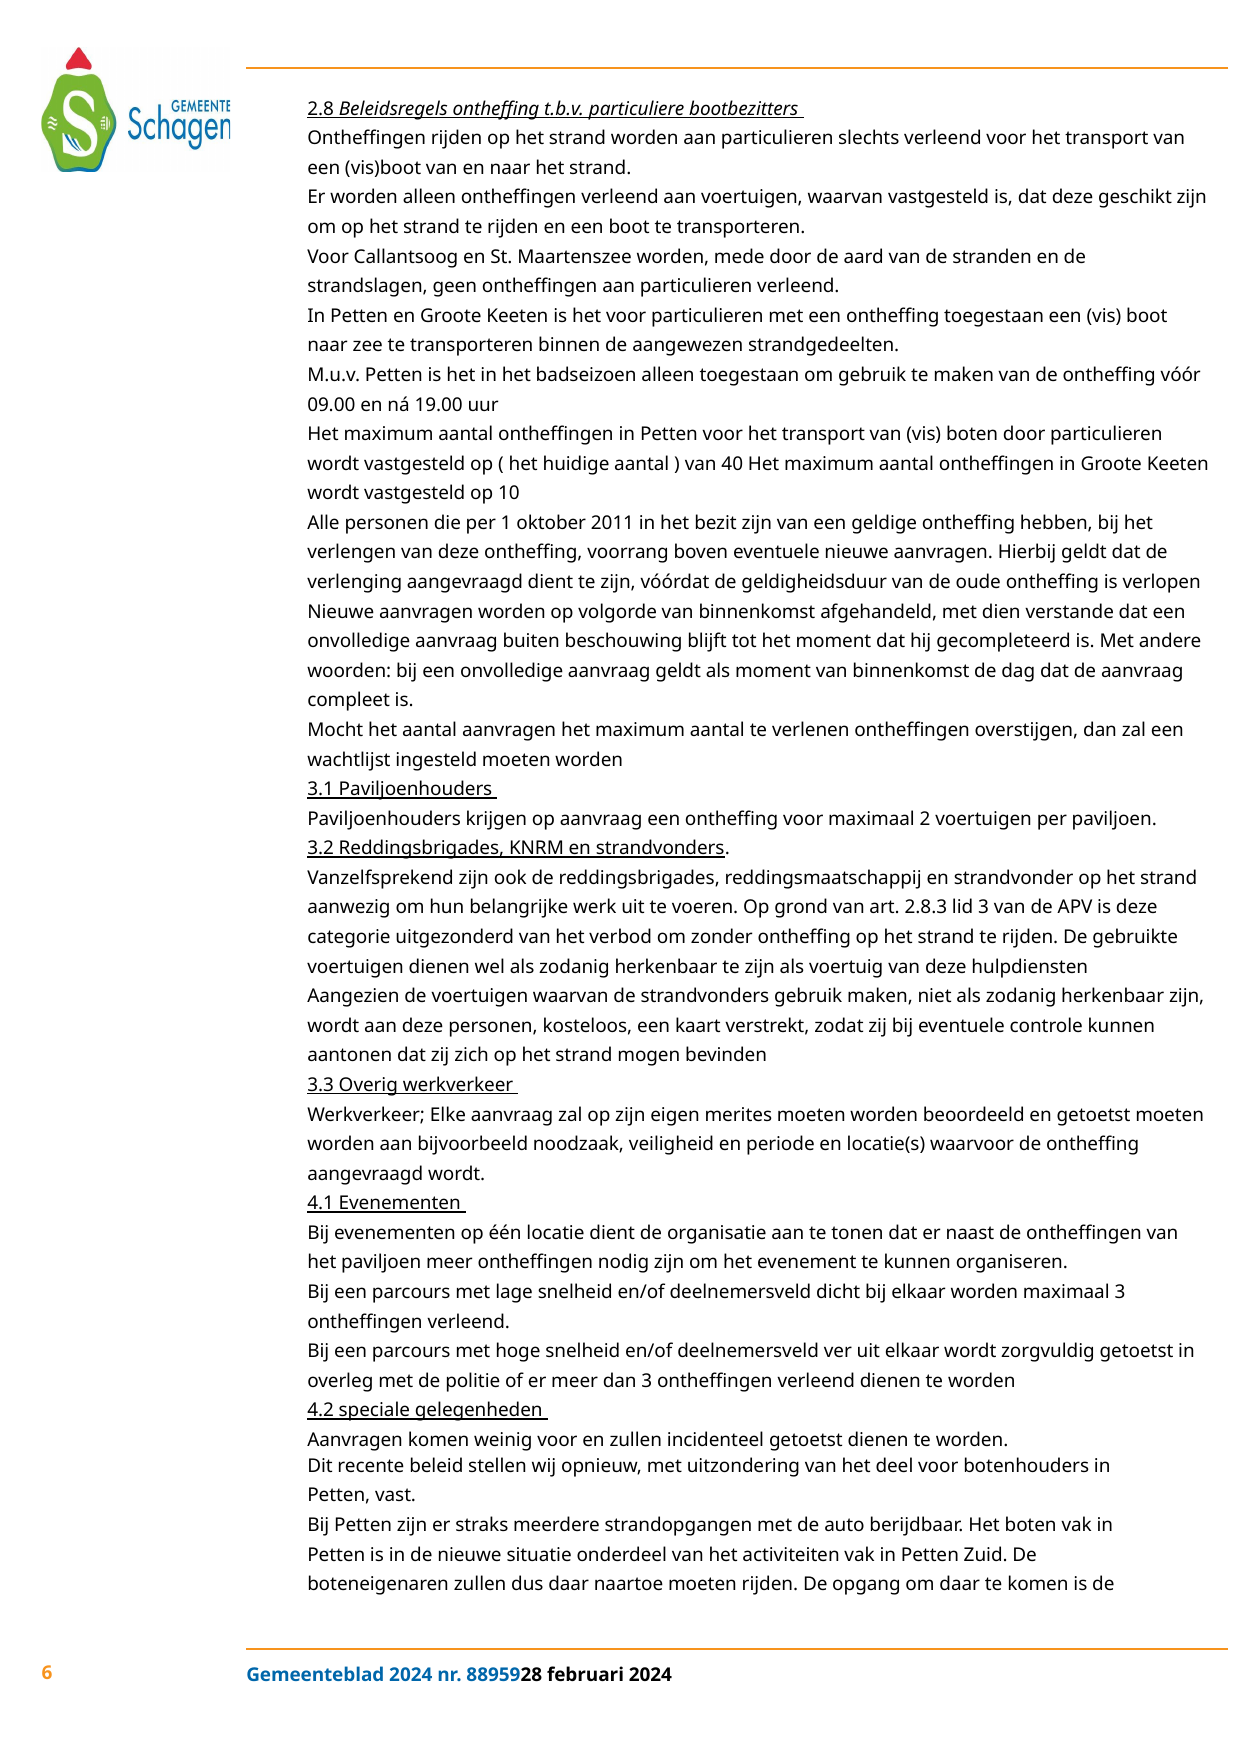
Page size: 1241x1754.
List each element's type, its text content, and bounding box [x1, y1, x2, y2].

picture [41, 47, 231, 172]
list Bij Petten zijn er straks meerdere strandopgangen met de auto berijdbaar. Het boten vak in Petten is in de nieuwe situatie onderdeel van het activiteiten vak in Petten Zuid. De boteneigenaren zullen dus daar naartoe moeten rijden. De opgang om daar te komen is de [248, 1511, 1152, 1596]
list Dit recente beleid stellen wij opnieuw, met uitzondering van het deel voor botenhouders in Petten, vast. [248, 1452, 1152, 1507]
table_header 2.8 Beleidsregels ontheffing t.b.v. particuliere bootbezitters Ontheffingen rijden op het strand worden aan particulieren slechts verleend voor het transport van een (vis)boot van en naar het strand. Er worden alleen ontheffingen verleend aan voertuigen, waarvan vastgesteld is, dat deze geschikt zijn om op het strand te rijden en een boot te transporteren. Voor Callantsoog en St. Maartenszee worden, mede door de aard van de stranden en de strandslagen, geen ontheffingen aan particulieren verleend. In Petten en Groote Keeten is het voor particulieren met een ontheffing toegestaan een (vis) boot naar zee te transporteren binnen de aangewezen strandgedeelten. M.u.v. Petten is het in het badseizoen alleen toegestaan om gebruik te maken van de ontheffing vóór 09.00 en ná 19.00 uur Het maximum aantal ontheffingen in Petten voor het transport van (vis) boten door particulieren wordt vastgesteld op ( het huidige aantal ) van 40 Het maximum aantal ontheffingen in Groote Keeten wordt vastgesteld op 10 Alle personen die per 1 oktober 2011 in het bezit zijn van een geldige ontheffing hebben, bij het verlengen van deze ontheffing, voorrang boven eventuele nieuwe aanvragen. Hierbij geldt dat de verlenging aangevraagd dient te zijn, vóórdat de geldigheidsduur van de oude ontheffing is verlopen Nieuwe aanvragen worden op volgorde van binnenkomst afgehandeld, met dien verstande dat een onvolledige aanvraag buiten beschouwing blijft tot het moment dat hij gecompleteerd is. Met andere woorden: bij een onvolledige aanvraag geldt als moment van binnenkomst de dag dat de aanvraag compleet is. Mocht het aantal aanvragen het maximum aantal te verlenen ontheffingen overstijgen, dan zal een wachtlijst ingesteld moeten worden 3.1 Paviljoenhouders Paviljoenhouders krijgen op aanvraag een ontheffing voor maximaal 2 voertuigen per paviljoen. 3.2 Reddingsbrigades, KNRM en strandvonders. Vanzelfsprekend zijn ook de reddingsbrigades, reddingsmaatschappij en strandvonder op het strand aanwezig om hun belangrijke werk uit te voeren. Op grond van art. 2.8.3 lid 3 van de APV is deze categorie uitgezonderd van het verbod om zonder ontheffing op het strand te rijden. De gebruikte voertuigen dienen wel als zodanig herkenbaar te zijn als voertuig van deze hulpdiensten Aangezien de voertuigen waarvan de strandvonders gebruik maken, niet als zodanig herkenbaar zijn, wordt aan deze personen, kosteloos, een kaart verstrekt, zodat zij bij eventuele controle kunnen aantonen dat zij zich op het strand mogen bevinden 3.3 Overig werkverkeer Werkverkeer; Elke aanvraag zal op zijn eigen merites moeten worden beoordeeld en getoetst moeten worden aan bijvoorbeeld noodzaak, veiligheid en periode en locatie(s) waarvoor de ontheffing aangevraagd wordt. 4.1 Evenementen Bij evenementen op één locatie dient de organisatie aan te tonen dat er naast de ontheffingen van het paviljoen meer ontheffingen nodig zijn om het evenement te kunnen organiseren. Bij een parcours met lage snelheid en/of deelnemersveld dicht bij elkaar worden maximaal 3 ontheffingen verleend. Bij een parcours met hoge snelheid en/of deelnemersveld ver uit elkaar wordt zorgvuldig getoetst in overleg met de politie of er meer dan 3 ontheffingen verleend dienen te worden 4.2 speciale gelegenheden Aanvragen komen weinig voor en zullen incidenteel getoetst dienen te worden. [307, 95, 1211, 1452]
